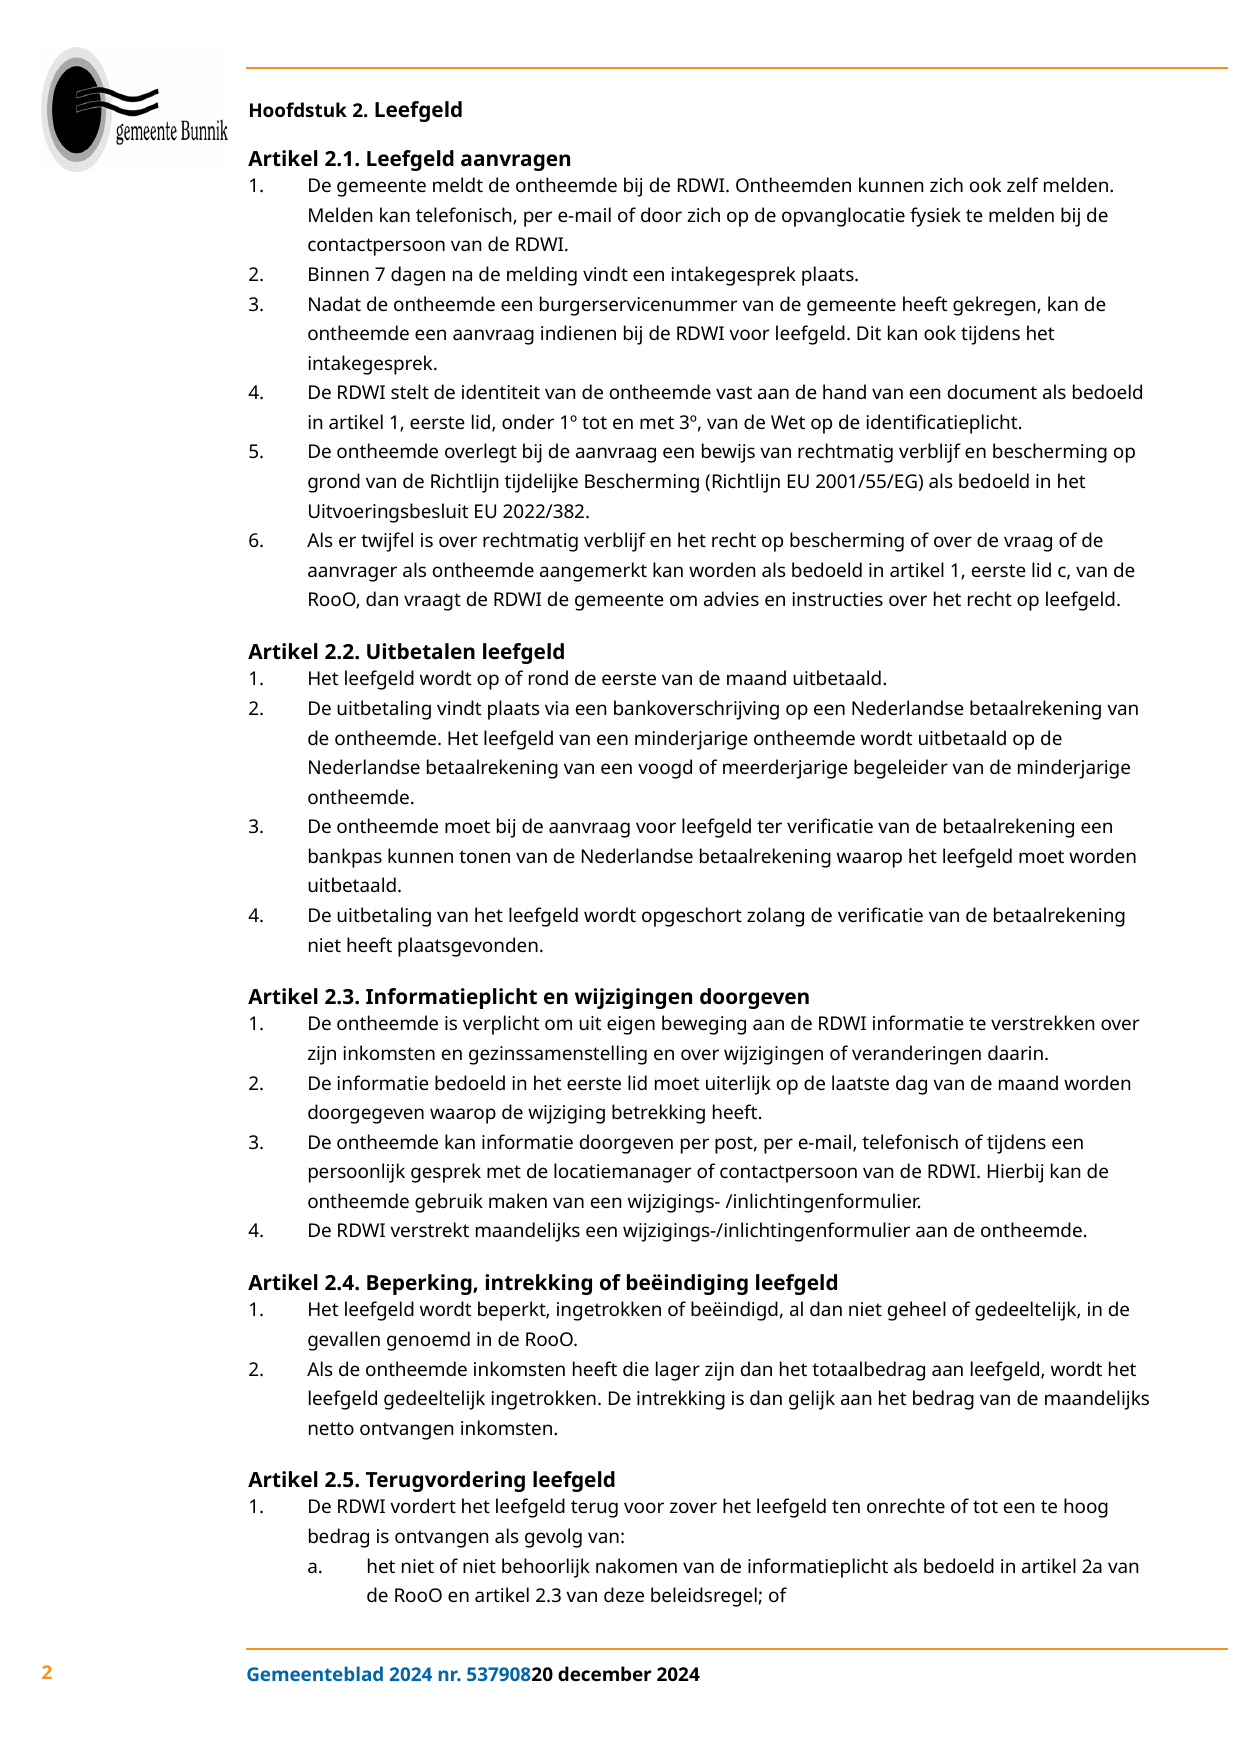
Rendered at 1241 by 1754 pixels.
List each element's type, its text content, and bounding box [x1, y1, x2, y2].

list De ontheemde moet bij de aanvraag voor leefgeld ter verificatie van de betaalrekening een bankpas kunnen tonen van de Nederlandse betaalrekening waarop het leefgeld moet worden uitbetaald. [248, 813, 1152, 898]
list De RDWI vordert het leefgeld terug voor zover het leefgeld ten onrechte of tot een te hoog bedrag is ontvangen als gevolg van: [248, 1494, 1152, 1549]
list Het leefgeld wordt beperkt, ingetrokken of beëindigd, al dan niet geheel of gedeeltelijk, in de gevallen genoemd in de RooO. [248, 1297, 1152, 1352]
list Als de ontheemde inkomsten heeft die lager zijn dan het totaalbedrag aan leefgeld, wordt het leefgeld gedeeltelijk ingetrokken. De intrekking is dan gelijk aan het bedrag van de maandelijks netto ontvangen inkomsten. [248, 1356, 1152, 1441]
list het niet of niet behoorlijk nakomen van de informatieplicht als bedoeld in artikel 2a van de RooO en artikel 2.3 van deze beleidsregel; of [307, 1553, 1152, 1608]
list Nadat de ontheemde een burgerservicenummer van de gemeente heeft gekregen, kan de ontheemde een aanvraag indienen bij de RDWI voor leefgeld. Dit kan ook tijdens het intakegesprek. [248, 291, 1152, 376]
list De RDWI verstrekt maandelijks een wijzigings-/inlichtingenformulier aan de ontheemde. [248, 1218, 1152, 1243]
list Het leefgeld wordt op of rond de eerste van de maand uitbetaald. [248, 666, 1152, 691]
list De uitbetaling van het leefgeld wordt opgeschort zolang de verificatie van de betaalrekening niet heeft plaatsgevonden. [248, 902, 1152, 957]
text Artikel 2.2. Uitbetalen leefgeld [248, 637, 1152, 666]
list De RDWI stelt de identiteit van de ontheemde vast aan de hand van een document als bedoeld in artikel 1, eerste lid, onder 1º tot en met 3º, van de Wet op de identificatieplicht. [248, 379, 1152, 435]
list De informatie bedoeld in het eerste lid moet uiterlijk op de laatste dag van de maand worden doorgegeven waarop de wijziging betrekking heeft. [248, 1070, 1152, 1125]
list De ontheemde overlegt bij de aanvraag een bewijs van rechtmatig verblijf en bescherming op grond van de Richtlijn tijdelijke Bescherming (Richtlijn EU 2001/55/EG) als bedoeld in het Uitvoeringsbesluit EU 2022/382. [248, 439, 1152, 524]
list Binnen 7 dagen na de melding vindt een intakegesprek plaats. [248, 261, 1152, 287]
list De uitbetaling vindt plaats via een bankoverschrijving op een Nederlandse betaalrekening van de ontheemde. Het leefgeld van een minderjarige ontheemde wordt uitbetaald op de Nederlandse betaalrekening van een voogd of meerderjarige begeleider van de minderjarige ontheemde. [248, 695, 1152, 809]
list De gemeente meldt de ontheemde bij de RDWI. Ontheemden kunnen zich ook zelf melden. Melden kan telefonisch, per e-mail of door zich op de opvanglocatie fysiek te melden bij de contactpersoon van de RDWI. [248, 172, 1152, 257]
text Artikel 2.4. Beperking, intrekking of beëindiging leefgeld [248, 1268, 1152, 1297]
list De ontheemde kan informatie doorgeven per post, per e-mail, telefonisch of tijdens een persoonlijk gesprek met de locatiemanager of contactpersoon van de RDWI. Hierbij kan de ontheemde gebruik maken van een wijzigings- /inlichtingenformulier. [248, 1129, 1152, 1214]
text Artikel 2.1. Leefgeld aanvragen [248, 144, 1152, 172]
text Artikel 2.3. Informatieplicht en wijzigingen doorgeven [248, 982, 1152, 1011]
picture [41, 47, 231, 172]
list De ontheemde is verplicht om uit eigen beweging aan de RDWI informatie te verstrekken over zijn inkomsten en gezinssamenstelling en over wijzigingen of veranderingen daarin. [248, 1011, 1152, 1066]
text Hoofdstuk 2. Leefgeld [248, 95, 1152, 123]
text Artikel 2.5. Terugvordering leefgeld [248, 1465, 1152, 1494]
list Als er twijfel is over rechtmatig verblijf en het recht op bescherming of over de vraag of de aanvrager als ontheemde aangemerkt kan worden als bedoeld in artikel 1, eerste lid c, van de RooO, dan vraagt de RDWI de gemeente om advies en instructies over het recht op leefgeld. [248, 527, 1152, 612]
